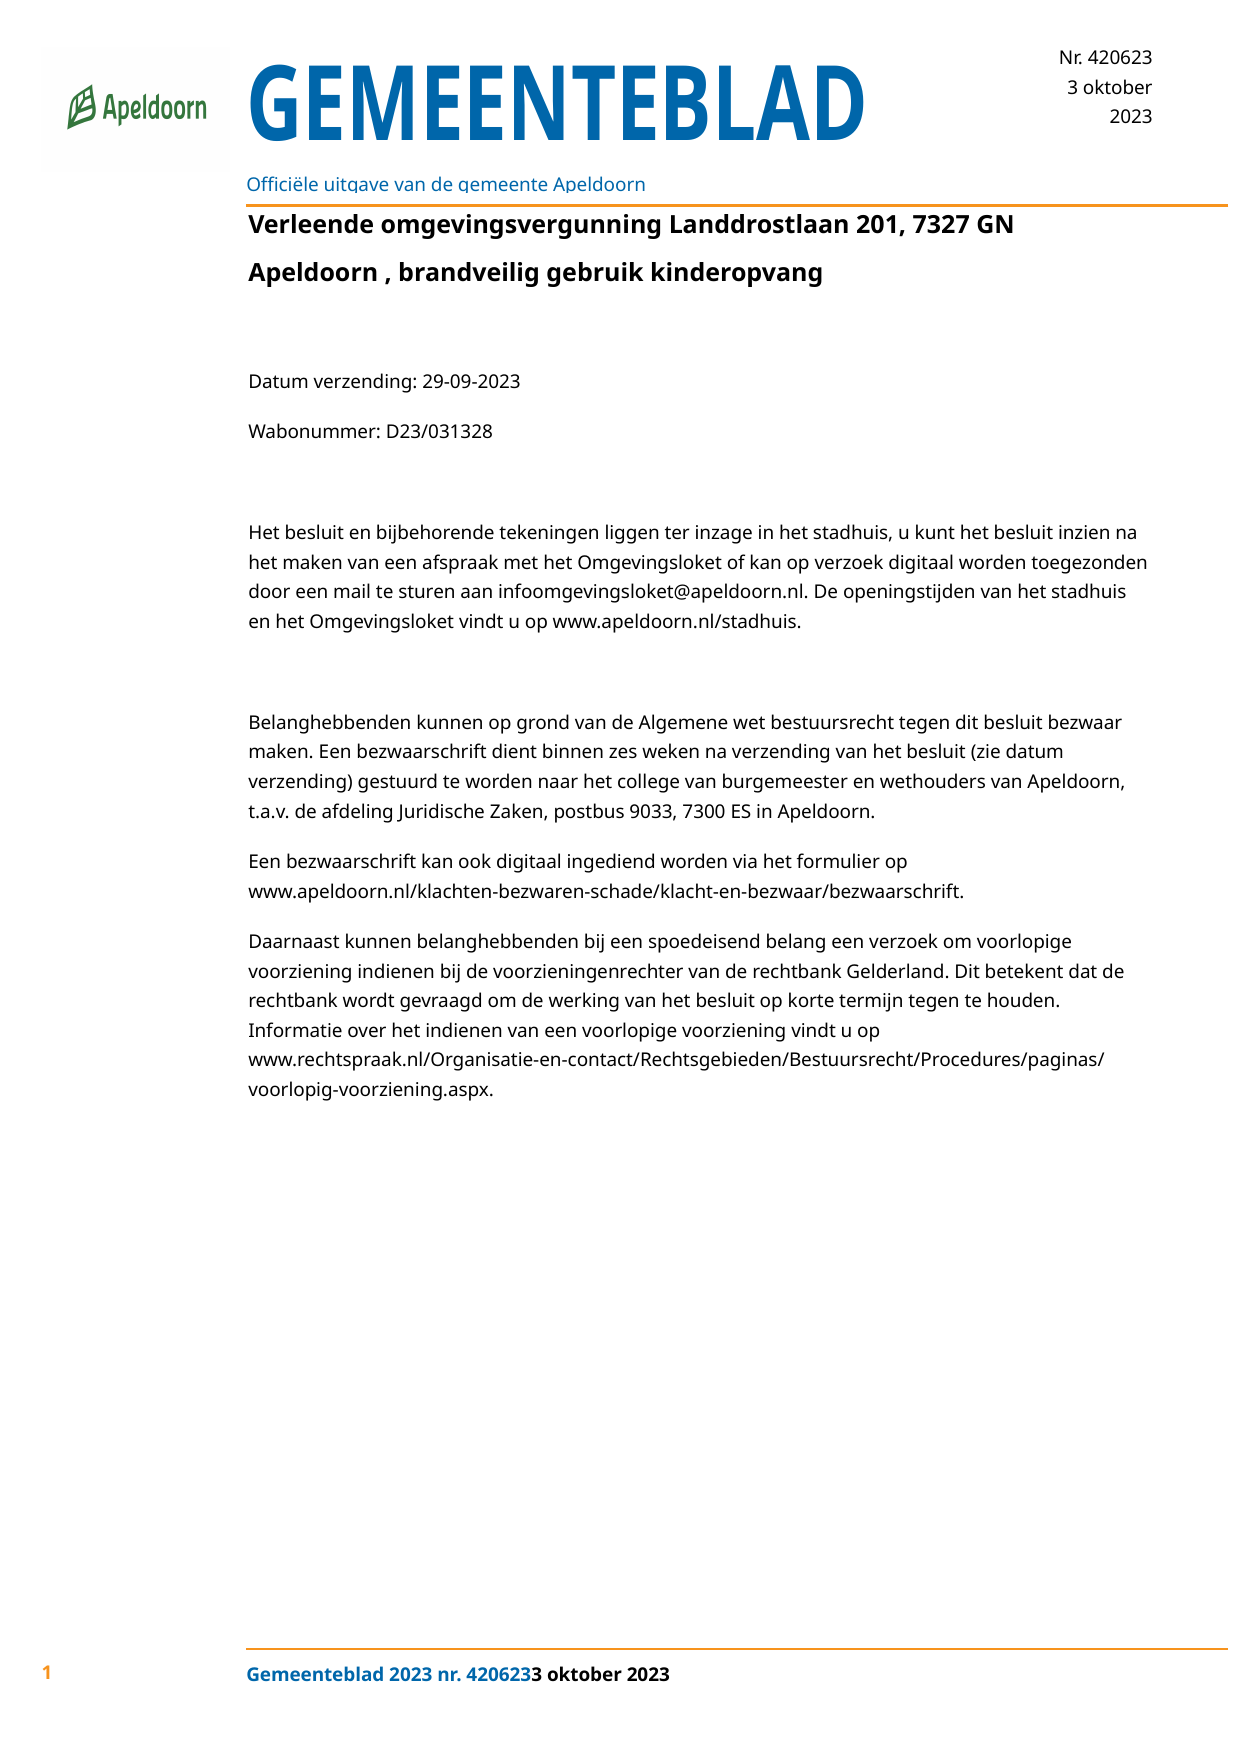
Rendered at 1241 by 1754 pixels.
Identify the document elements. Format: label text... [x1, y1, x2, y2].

picture [41, 47, 231, 172]
text Datum verzending: 29-09-2023 [248, 368, 1152, 394]
text Daarnaast kunnen belanghebbenden bij een spoedeisend belang een verzoek om voorlopige voorziening indienen bij de voorzieningenrechter van de rechtbank Gelderland. Dit betekent dat de rechtbank wordt gevraagd om de werking van het besluit op korte termijn tegen te houden. Informatie over het indienen van een voorlopige voorziening vindt u op www.rechtspraak.nl/Organisatie-en-contact/Rechtsgebieden/Bestuursrecht/Procedures/paginas/voorlopig-voorziening.aspx. [248, 928, 1152, 1102]
text Het besluit en bijbehorende tekeningen liggen ter inzage in het stadhuis, u kunt het besluit inzien na het maken van een afspraak met het Omgevingsloket of kan op verzoek digitaal worden toegezonden door een mail te sturen aan infoomgevingsloket@apeldoorn.nl. De openingstijden van het stadhuis en het Omgevingsloket vindt u op www.apeldoorn.nl/stadhuis. [248, 519, 1152, 634]
text Belanghebbenden kunnen op grond van de Algemene wet bestuursrecht tegen dit besluit bezwaar maken. Een bezwaarschrift dient binnen zes weken na verzending van het besluit (zie datum verzending) gestuurd te worden naar het college van burgemeester en wethouders van Apeldoorn, t.a.v. de afdeling Juridische Zaken, postbus 9033, 7300 ES in Apeldoorn. [248, 709, 1152, 824]
text Een bezwaarschrift kan ook digitaal ingediend worden via het formulier op www.apeldoorn.nl/klachten-bezwaren-schade/klacht-en-bezwaar/bezwaarschrift. [248, 848, 1152, 904]
text Wabonummer: D23/031328 [248, 419, 1152, 444]
text Verleende omgevingsvergunning Landdrostlaan 201, 7327 GN Apeldoorn , brandveilig gebruik kinderopvang [248, 207, 1152, 288]
